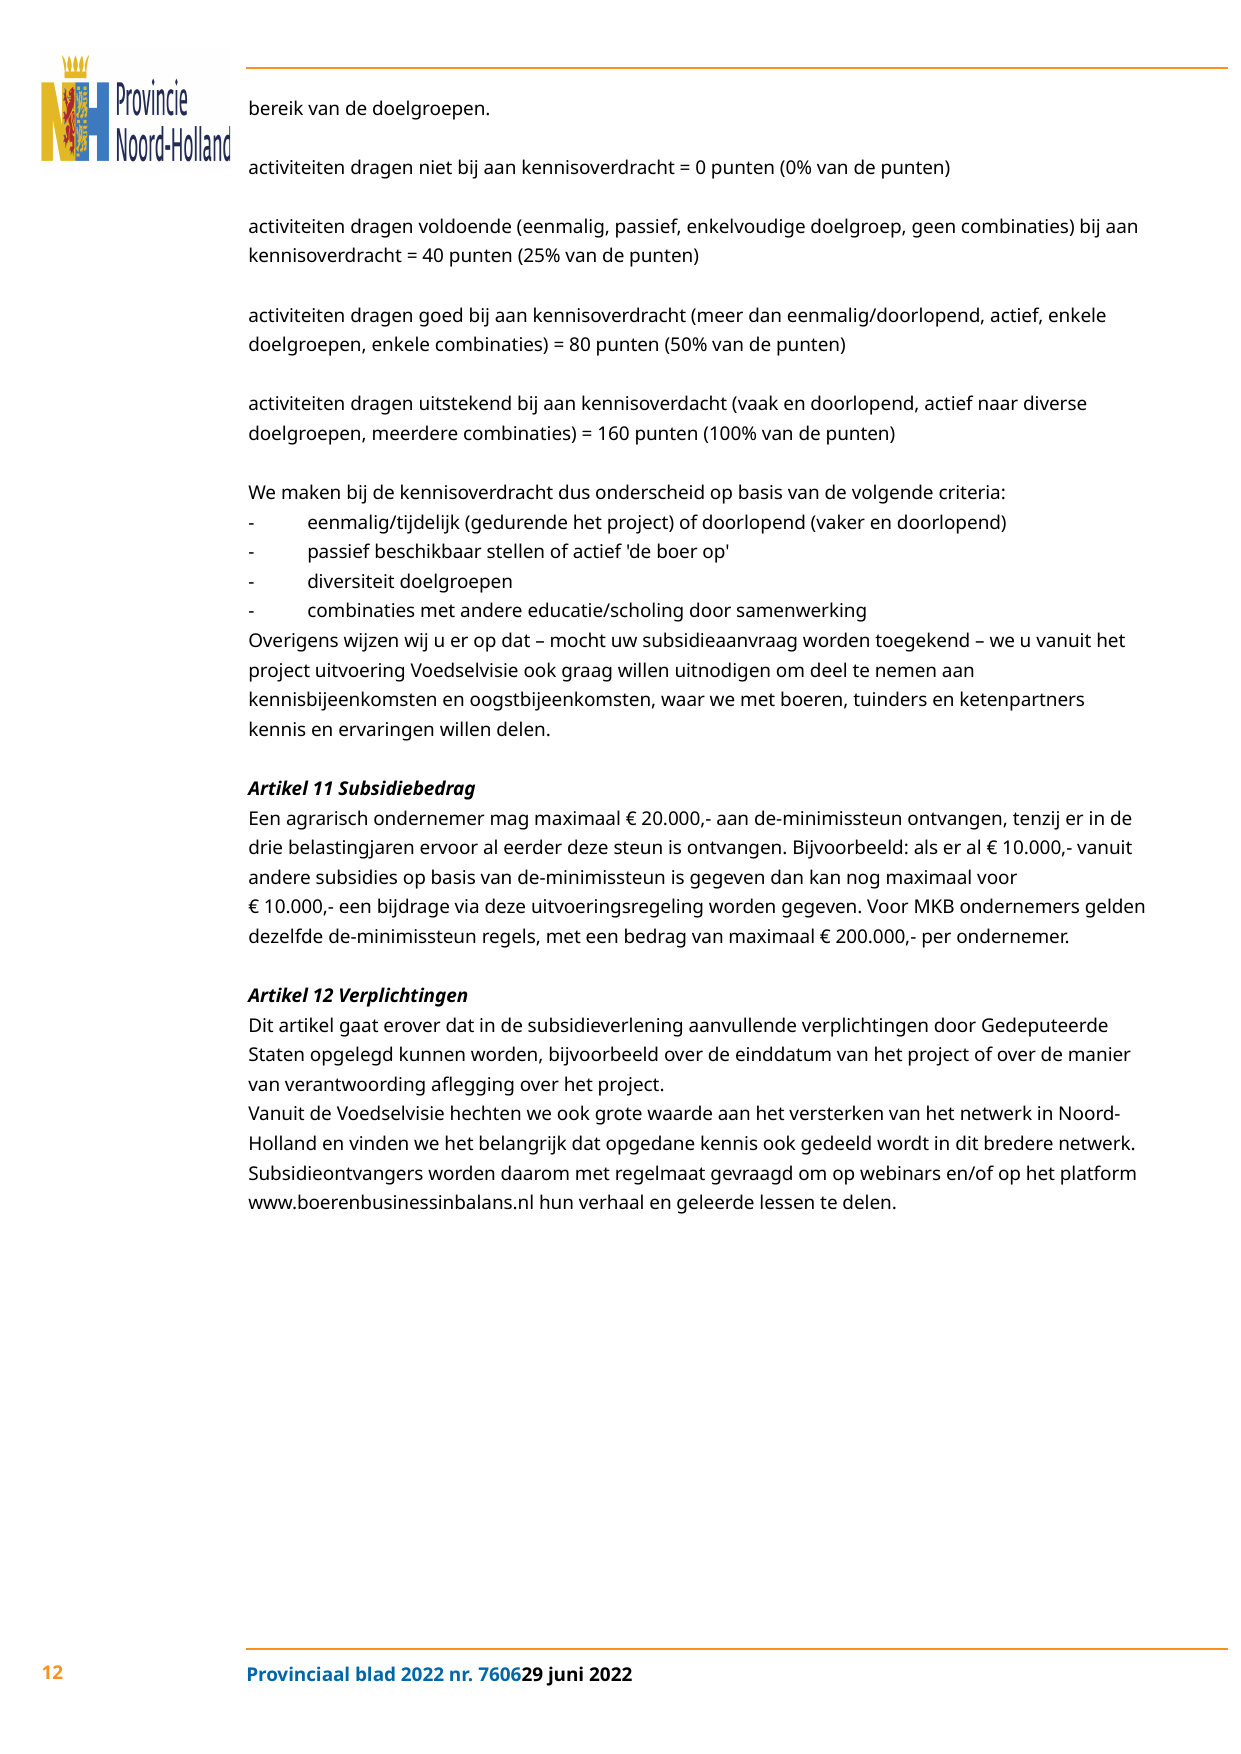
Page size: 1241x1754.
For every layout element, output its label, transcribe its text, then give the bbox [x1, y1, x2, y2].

text Vanuit de Voedselvisie hechten we ook grote waarde aan het versterken van het netwerk in Noord-Holland en vinden we het belangrijk dat opgedane kennis ook gedeeld wordt in dit bredere netwerk. Subsidieontvangers worden daarom met regelmaat gevraagd om op webinars en/of op het platform www.boerenbusinessinbalans.nl hun verhaal en geleerde lessen te delen. [248, 1101, 1152, 1215]
picture [41, 47, 231, 172]
text Artikel 11 Subsidiebedrag [248, 775, 1152, 801]
list eenmalig/tijdelijk (gedurende het project) of doorlopend (vaker en doorlopend) [248, 509, 1152, 535]
text activiteiten dragen goed bij aan kennisoverdracht (meer dan eenmalig/doorlopend, actief, enkele doelgroepen, enkele combinaties) = 80 punten (50% van de punten) [248, 302, 1152, 357]
text activiteiten dragen niet bij aan kennisoverdracht = 0 punten (0% van de punten) [248, 154, 1152, 180]
list diversiteit doelgroepen [248, 568, 1152, 594]
text activiteiten dragen uitstekend bij aan kennisoverdacht (vaak en doorlopend, actief naar diverse doelgroepen, meerdere combinaties) = 160 punten (100% van de punten) [248, 391, 1152, 446]
text € 10.000,- een bijdrage via deze uitvoeringsregeling worden gegeven. Voor MKB ondernemers gelden dezelfde de-minimissteun regels, met een bedrag van maximaal € 200.000,- per ondernemer. [248, 893, 1152, 949]
text We maken bij de kennisoverdracht dus onderscheid op basis van de volgende criteria: [248, 479, 1152, 505]
list passief beschikbaar stellen of actief 'de boer op' [248, 538, 1152, 564]
text Dit artikel gaat erover dat in de subsidieverlening aanvullende verplichtingen door Gedeputeerde Staten opgelegd kunnen worden, bijvoorbeeld over de einddatum van het project of over de manier van verantwoording aflegging over het project. [248, 1012, 1152, 1097]
text activiteiten dragen voldoende (eenmalig, passief, enkelvoudige doelgroep, geen combinaties) bij aan kennisoverdracht = 40 punten (25% van de punten) [248, 213, 1152, 268]
text Artikel 12 Verplichtingen [248, 982, 1152, 1008]
text Een agrarisch ondernemer mag maximaal € 20.000,- aan de-minimissteun ontvangen, tenzij er in de drie belastingjaren ervoor al eerder deze steun is ontvangen. Bijvoorbeeld: als er al € 10.000,- vanuit andere subsidies op basis van de-minimissteun is gegeven dan kan nog maximaal voor [248, 805, 1152, 890]
text bereik van de doelgroepen. [248, 95, 1152, 121]
text kennis en ervaringen willen delen. [248, 716, 1152, 742]
list combinaties met andere educatie/scholing door samenwerking [248, 598, 1152, 623]
text Overigens wijzen wij u er op dat – mocht uw subsidieaanvraag worden toegekend – we u vanuit het project uitvoering Voedselvisie ook graag willen uitnodigen om deel te nemen aan kennisbijeenkomsten en oogstbijeenkomsten, waar we met boeren, tuinders en ketenpartners [248, 627, 1152, 712]
